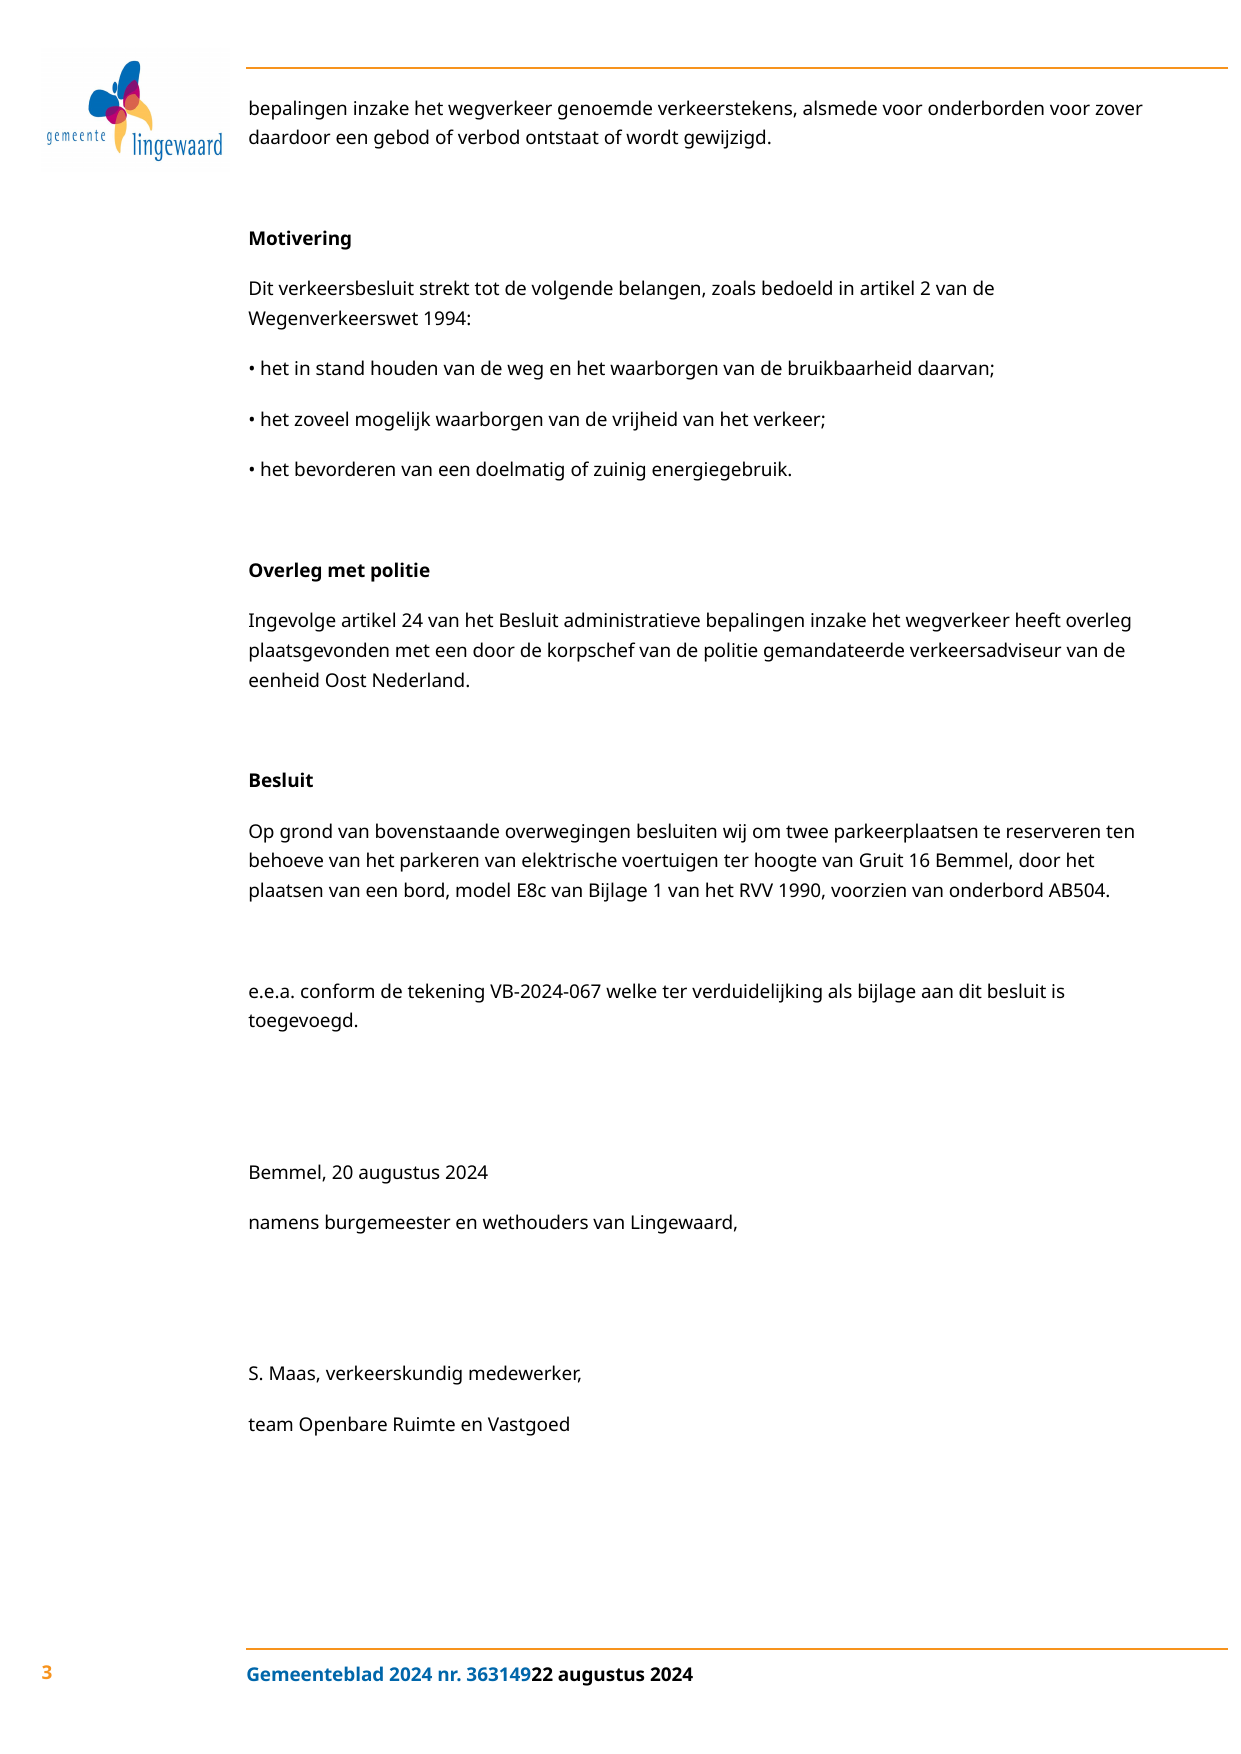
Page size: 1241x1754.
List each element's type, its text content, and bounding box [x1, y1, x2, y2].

text e.e.a. conform de tekening VB-2024-067 welke ter verduidelijking als bijlage aan dit besluit is toegevoegd. [248, 978, 1152, 1033]
text namens burgemeester en wethouders van Lingewaard, [248, 1209, 1152, 1235]
text bepalingen inzake het wegverkeer genoemde verkeerstekens, alsmede voor onderborden voor zover daardoor een gebod of verbod ontstaat of wordt gewijzigd. [248, 95, 1152, 150]
text team Openbare Ruimte en Vastgoed [248, 1411, 1152, 1437]
text Motivering [248, 225, 1152, 251]
text • het bevorderen van een doelmatig of zuinig energiegebruik. [248, 456, 1152, 482]
text Op grond van bovenstaande overwegingen besluiten wij om twee parkeerplaatsen te reserveren ten behoeve van het parkeren van elektrische voertuigen ter hoogte van Gruit 16 Bemmel, door het plaatsen van een bord, model E8c van Bijlage 1 van het RVV 1990, voorzien van onderbord AB504. [248, 818, 1152, 903]
text Ingevolge artikel 24 van het Besluit administratieve bepalingen inzake het wegverkeer heeft overleg plaatsgevonden met een door de korpschef van de politie gemandateerde verkeersadviseur van de eenheid Oost Nederland. [248, 608, 1152, 693]
picture [41, 47, 231, 172]
text Overleg met politie [248, 557, 1152, 583]
text Bemmel, 20 augustus 2024 [248, 1159, 1152, 1185]
text S. Maas, verkeerskundig medewerker, [248, 1361, 1152, 1386]
text • het zoveel mogelijk waarborgen van de vrijheid van het verkeer; [248, 406, 1152, 432]
text Besluit [248, 768, 1152, 793]
text • het in stand houden van de weg en het waarborgen van de bruikbaarheid daarvan; [248, 356, 1152, 381]
text Dit verkeersbesluit strekt tot de volgende belangen, zoals bedoeld in artikel 2 van de Wegenverkeerswet 1994: [248, 276, 1152, 331]
